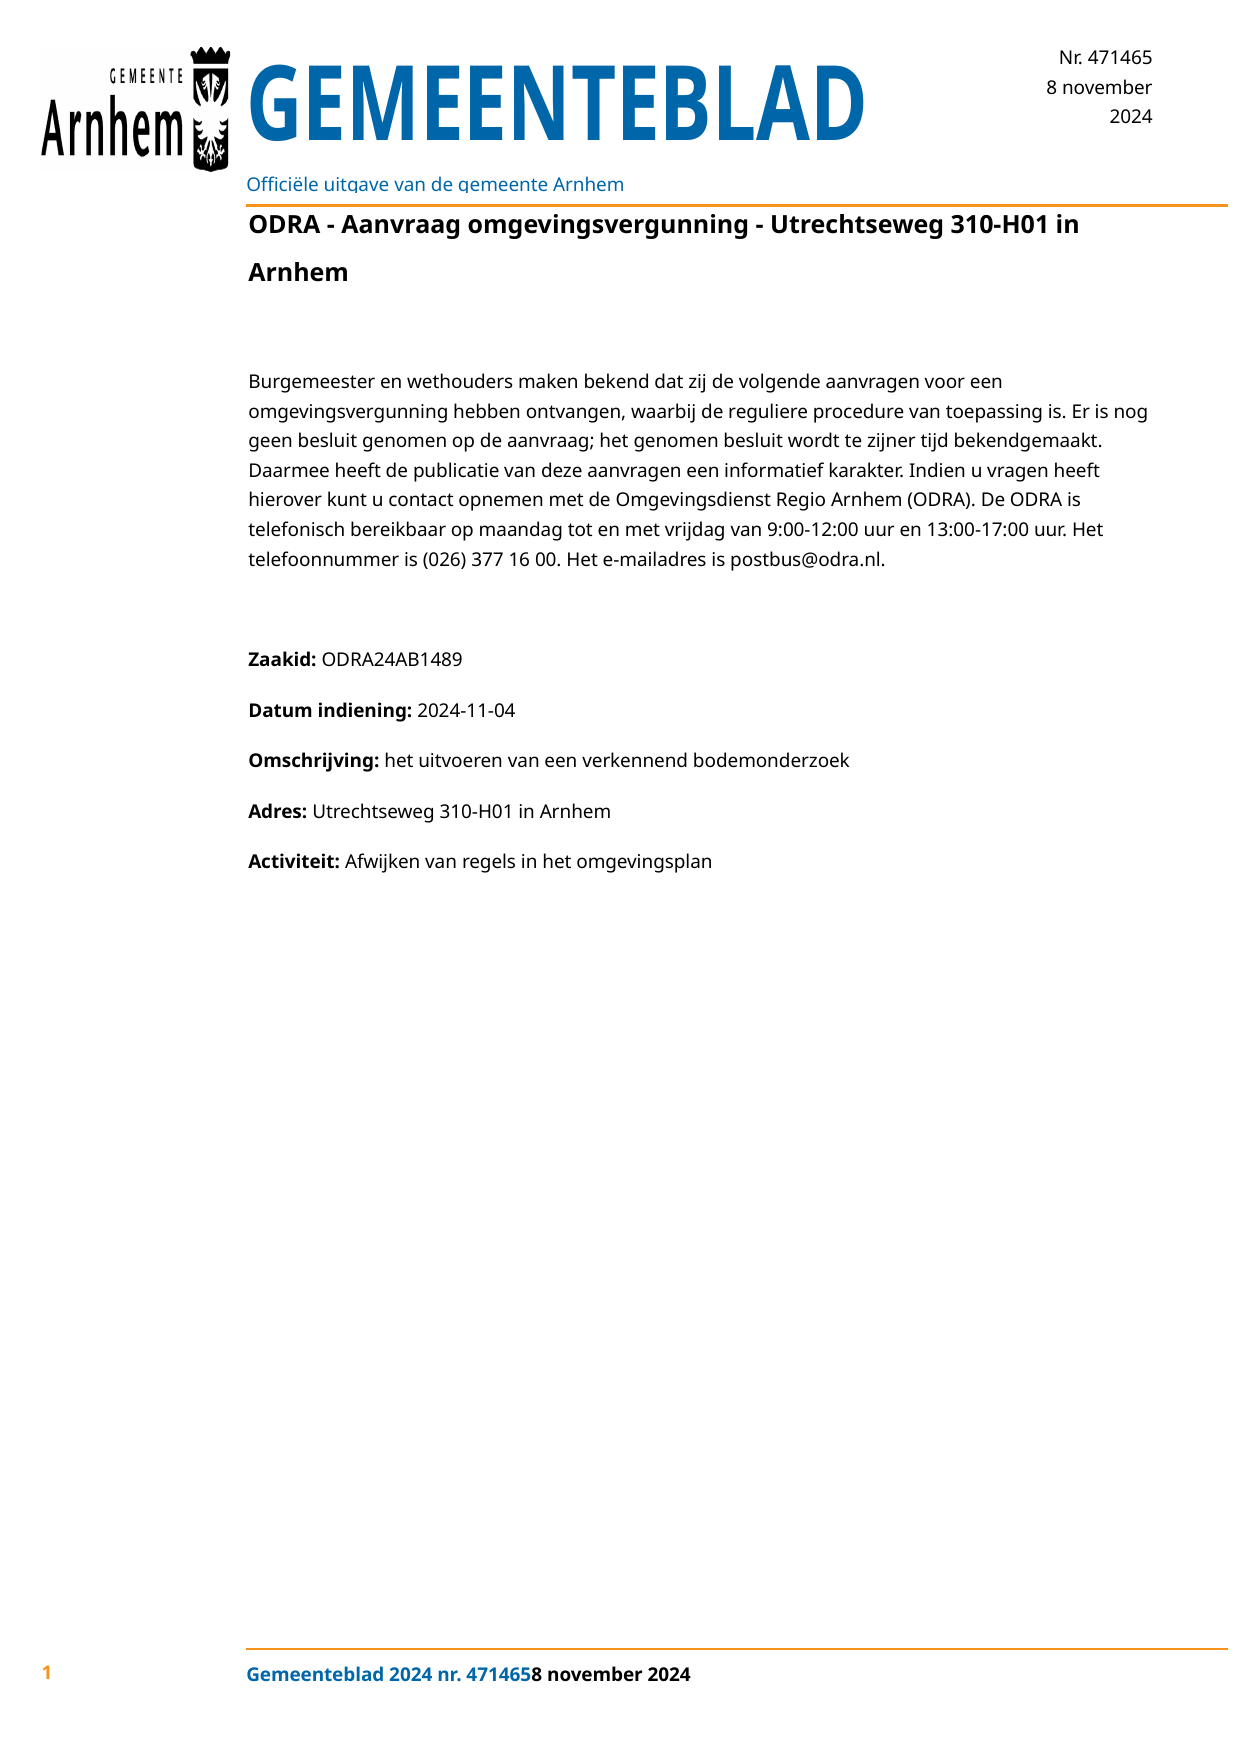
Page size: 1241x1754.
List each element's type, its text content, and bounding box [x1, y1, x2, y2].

text ODRA - Aanvraag omgevingsvergunning - Utrechtseweg 310-H01 in Arnhem [248, 207, 1152, 288]
text Datum indiening: 2024-11-04 [248, 697, 1152, 723]
text Activiteit: Afwijken van regels in het omgevingsplan [248, 848, 1152, 874]
text Burgemeester en wethouders maken bekend dat zij de volgende aanvragen voor een omgevingsvergunning hebben ontvangen, waarbij de reguliere procedure van toepassing is. Er is nog geen besluit genomen op de aanvraag; het genomen besluit wordt te zijner tijd bekendgemaakt. Daarmee heeft de publicatie van deze aanvragen een informatief karakter. Indien u vragen heeft hierover kunt u contact opnemen met de Omgevingsdienst Regio Arnhem (ODRA). De ODRA is telefonisch bereikbaar op maandag tot en met vrijdag van 9:00-12:00 uur en 13:00-17:00 uur. Het telefoonnummer is (026) 377 16 00. Het e-mailadres is postbus@odra.nl. [248, 368, 1152, 572]
text Zaakid: ODRA24AB1489 [248, 647, 1152, 672]
picture [41, 47, 231, 172]
text Adres: Utrechtseweg 310-H01 in Arnhem [248, 798, 1152, 824]
text Omschrijving: het uitvoeren van een verkennend bodemonderzoek [248, 747, 1152, 773]
